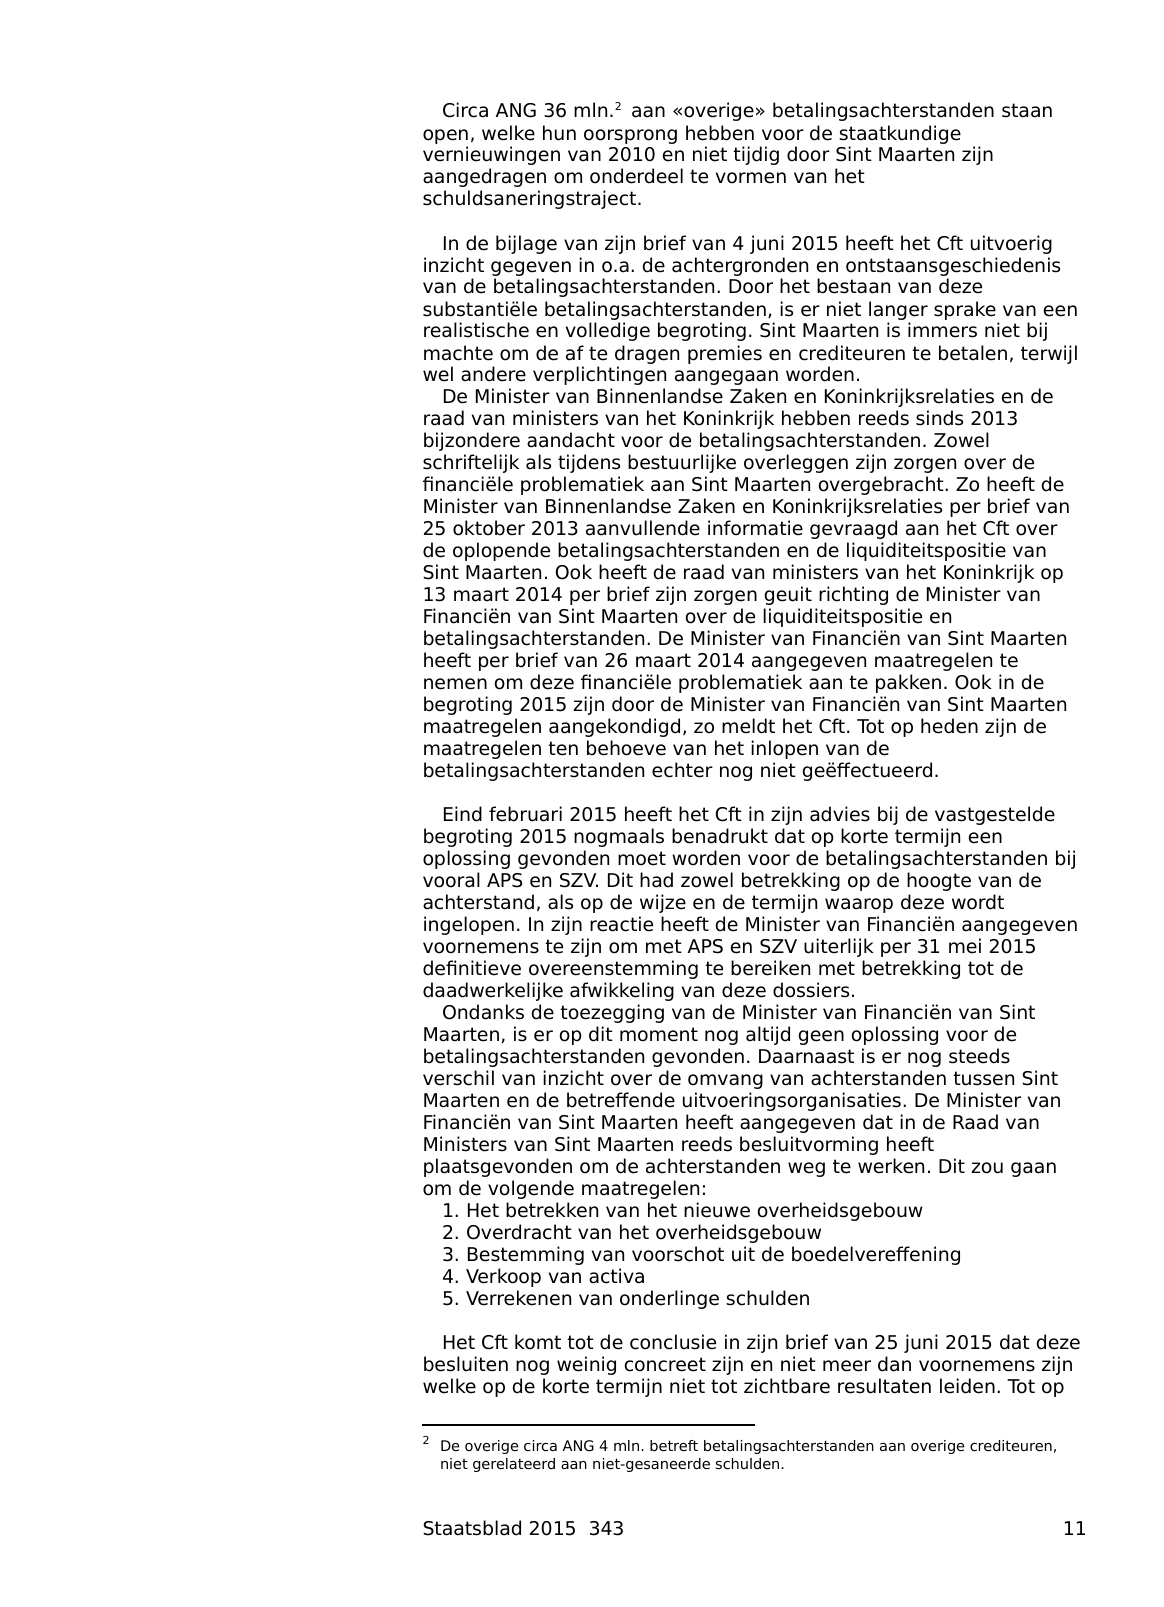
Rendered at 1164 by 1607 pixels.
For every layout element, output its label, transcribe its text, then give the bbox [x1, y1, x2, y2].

text 5. Verrekenen van onderlinge schulden [422, 1288, 1087, 1310]
text 1. Het betrekken van het nieuwe overheidsgebouw [422, 1200, 1087, 1222]
text 2. Overdracht van het overheidsgebouw [422, 1222, 1087, 1244]
text Het Cft komt tot de conclusie in zijn brief van 25 juni 2015 dat deze besluiten nog weinig concreet zijn en niet meer dan voornemens zijn welke op de korte termijn niet tot zichtbare resultaten leiden. Tot op [422, 1332, 1087, 1398]
text 3. Bestemming van voorschot uit de boedelvereffening [422, 1244, 1087, 1266]
text De overige circa ANG 4 mln. betreft betalingsachterstanden aan overige crediteuren, niet gerelateerd aan niet-gesaneerde schulden. [422, 1434, 1087, 1473]
text Circa ANG 36 mln. aan «overige» betalingsachterstanden staan open, welke hun oorsprong hebben voor de staatkundige vernieuwingen van 2010 en niet tijdig door Sint Maarten zijn aangedragen om onderdeel te vormen van het schuldsaneringstraject. [422, 100, 1087, 210]
text Ondanks de toezegging van de Minister van Financiën van Sint Maarten, is er op dit moment nog altijd geen oplossing voor de betalingsachterstanden gevonden. Daarnaast is er nog steeds verschil van inzicht over de omvang van achterstanden tussen Sint Maarten en de betreffende uitvoeringsorganisaties. De Minister van Financiën van Sint Maarten heeft aangegeven dat in de Raad van Ministers van Sint Maarten reeds besluitvorming heeft plaatsgevonden om de achterstanden weg te werken. Dit zou gaan om de volgende maatregelen: [422, 1002, 1087, 1200]
text In de bijlage van zijn brief van 4 juni 2015 heeft het Cft uitvoerig inzicht gegeven in o.a. de achtergronden en ontstaansgeschiedenis van de betalingsachterstanden. Door het bestaan van deze substantiële betalingsachterstanden, is er niet langer sprake van een realistische en volledige begroting. Sint Maarten is immers niet bij machte om de af te dragen premies en crediteuren te betalen, terwijl wel andere verplichtingen aangegaan worden. [422, 232, 1087, 386]
text De Minister van Binnenlandse Zaken en Koninkrijksrelaties en de raad van ministers van het Koninkrijk hebben reeds sinds 2013 bijzondere aandacht voor de betalingsachterstanden. Zowel schriftelijk als tijdens bestuurlijke overleggen zijn zorgen over de financiële problematiek aan Sint Maarten overgebracht. Zo heeft de Minister van Binnenlandse Zaken en Koninkrijksrelaties per brief van 25 oktober 2013 aanvullende informatie gevraagd aan het Cft over de oplopende betalingsachterstanden en de liquiditeitspositie van Sint Maarten. Ook heeft de raad van ministers van het Koninkrijk op 13 maart 2014 per brief zijn zorgen geuit richting de Minister van Financiën van Sint Maarten over de liquiditeitspositie en betalingsachterstanden. De Minister van Financiën van Sint Maarten heeft per brief van 26 maart 2014 aangegeven maatregelen te nemen om deze financiële problematiek aan te pakken. Ook in de begroting 2015 zijn door de Minister van Financiën van Sint Maarten maatregelen aangekondigd, zo meldt het Cft. Tot op heden zijn de maatregelen ten behoeve van het inlopen van de betalingsachterstanden echter nog niet geëffectueerd. [422, 386, 1087, 782]
text Eind februari 2015 heeft het Cft in zijn advies bij de vastgestelde begroting 2015 nogmaals benadrukt dat op korte termijn een oplossing gevonden moet worden voor de betalingsachterstanden bij vooral APS en SZV. Dit had zowel betrekking op de hoogte van de achterstand, als op de wijze en de termijn waarop deze wordt ingelopen. In zijn reactie heeft de Minister van Financiën aangegeven voornemens te zijn om met APS en SZV uiterlijk per 31 mei 2015 definitieve overeenstemming te bereiken met betrekking tot de daadwerkelijke afwikkeling van deze dossiers. [422, 804, 1087, 1002]
text 4. Verkoop van activa [422, 1266, 1087, 1288]
